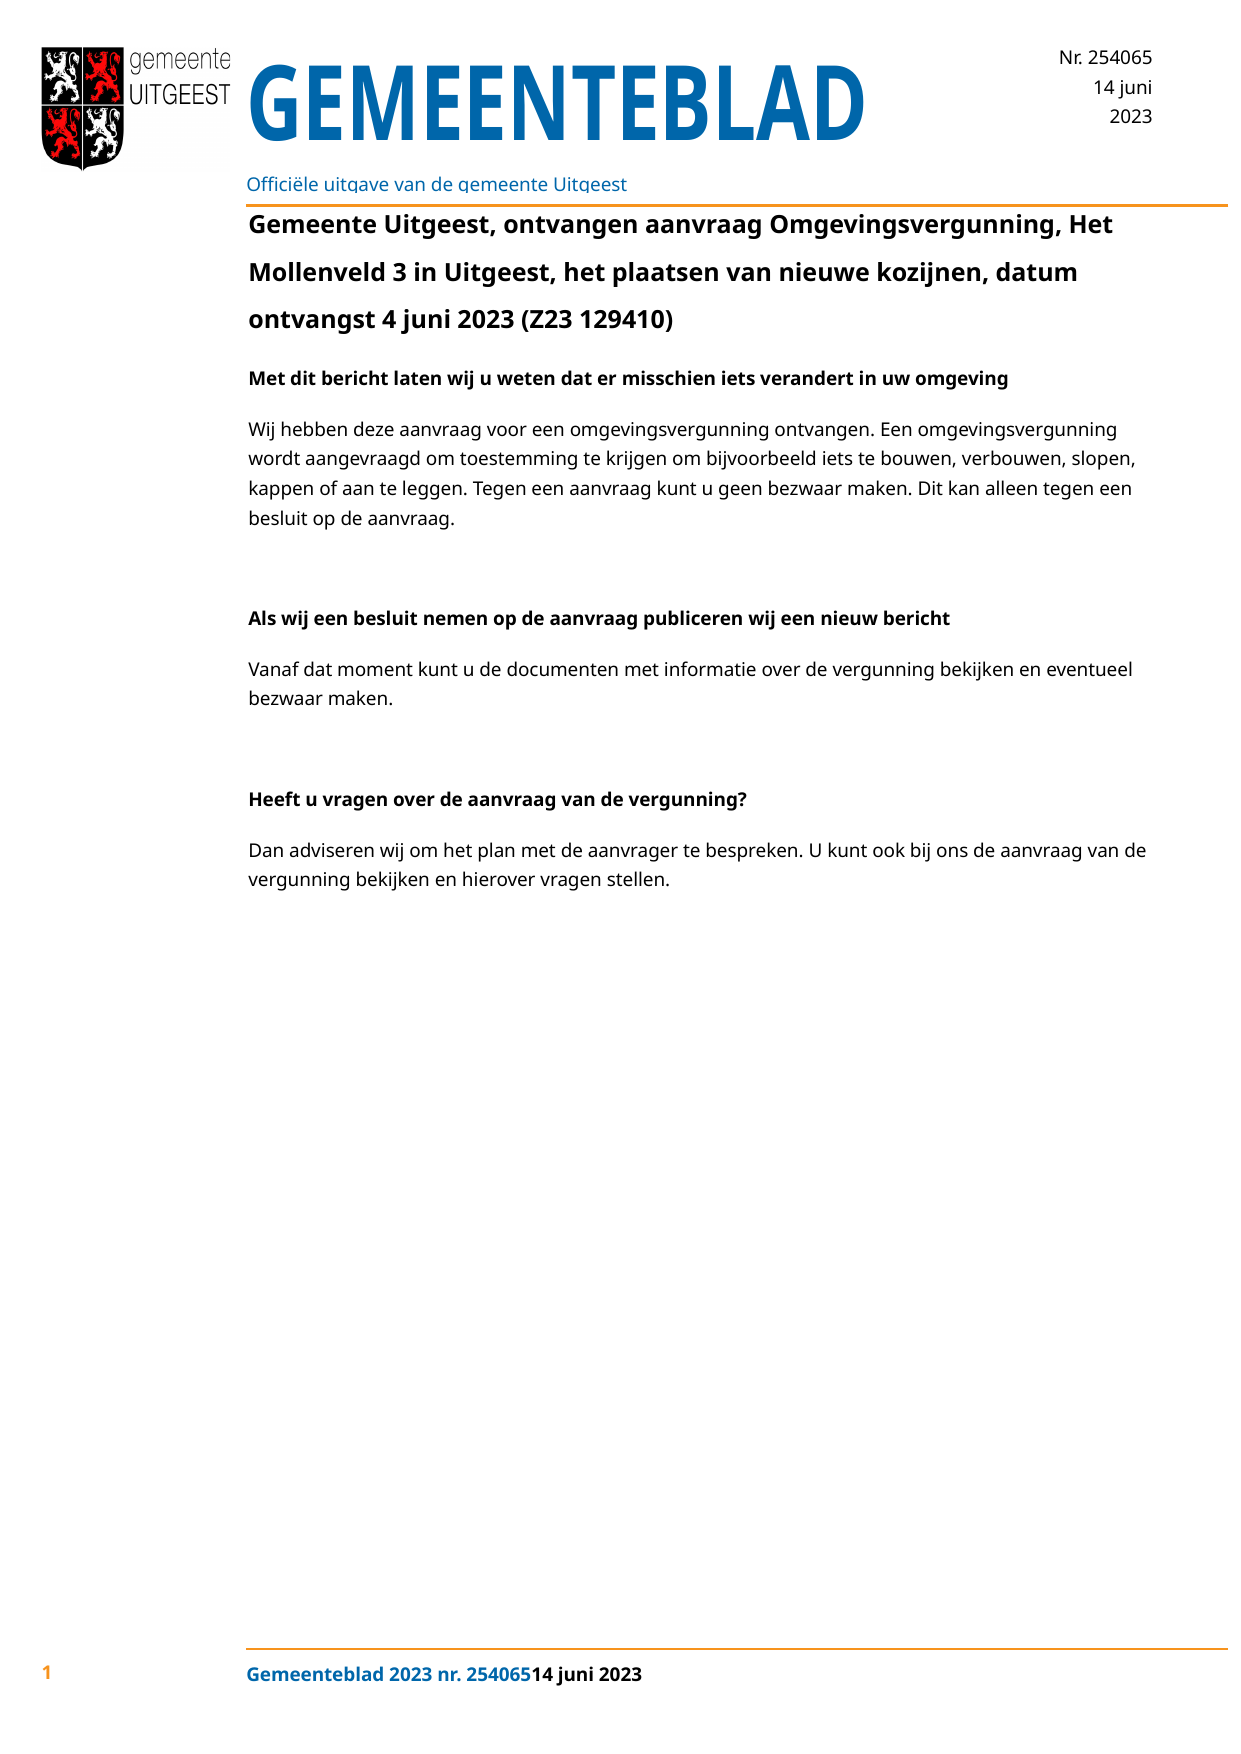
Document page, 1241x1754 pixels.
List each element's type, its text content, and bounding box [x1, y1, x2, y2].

text Met dit bericht laten wij u weten dat er misschien iets verandert in uw omgeving [248, 366, 1152, 391]
text Als wij een besluit nemen op de aanvraag publiceren wij een nieuw bericht [248, 606, 1152, 631]
text Heeft u vragen over de aanvraag van de vergunning? [248, 786, 1152, 812]
picture [41, 47, 231, 172]
text Dan adviseren wij om het plan met de aanvrager te bespreken. U kunt ook bij ons de aanvraag van de vergunning bekijken en hierover vragen stellen. [248, 837, 1152, 892]
text Vanaf dat moment kunt u de documenten met informatie over de vergunning bekijken en eventueel bezwaar maken. [248, 656, 1152, 711]
text Gemeente Uitgeest, ontvangen aanvraag Omgevingsvergunning, Het Mollenveld 3 in Uitgeest, het plaatsen van nieuwe kozijnen, datum ontvangst 4 juni 2023 (Z23 129410) [248, 207, 1152, 336]
text Wij hebben deze aanvraag voor een omgevingsvergunning ontvangen. Een omgevingsvergunning wordt aangevraagd om toestemming te krijgen om bijvoorbeeld iets te bouwen, verbouwen, slopen, kappen of aan te leggen. Tegen een aanvraag kunt u geen bezwaar maken. Dit kan alleen tegen een besluit op de aanvraag. [248, 416, 1152, 530]
